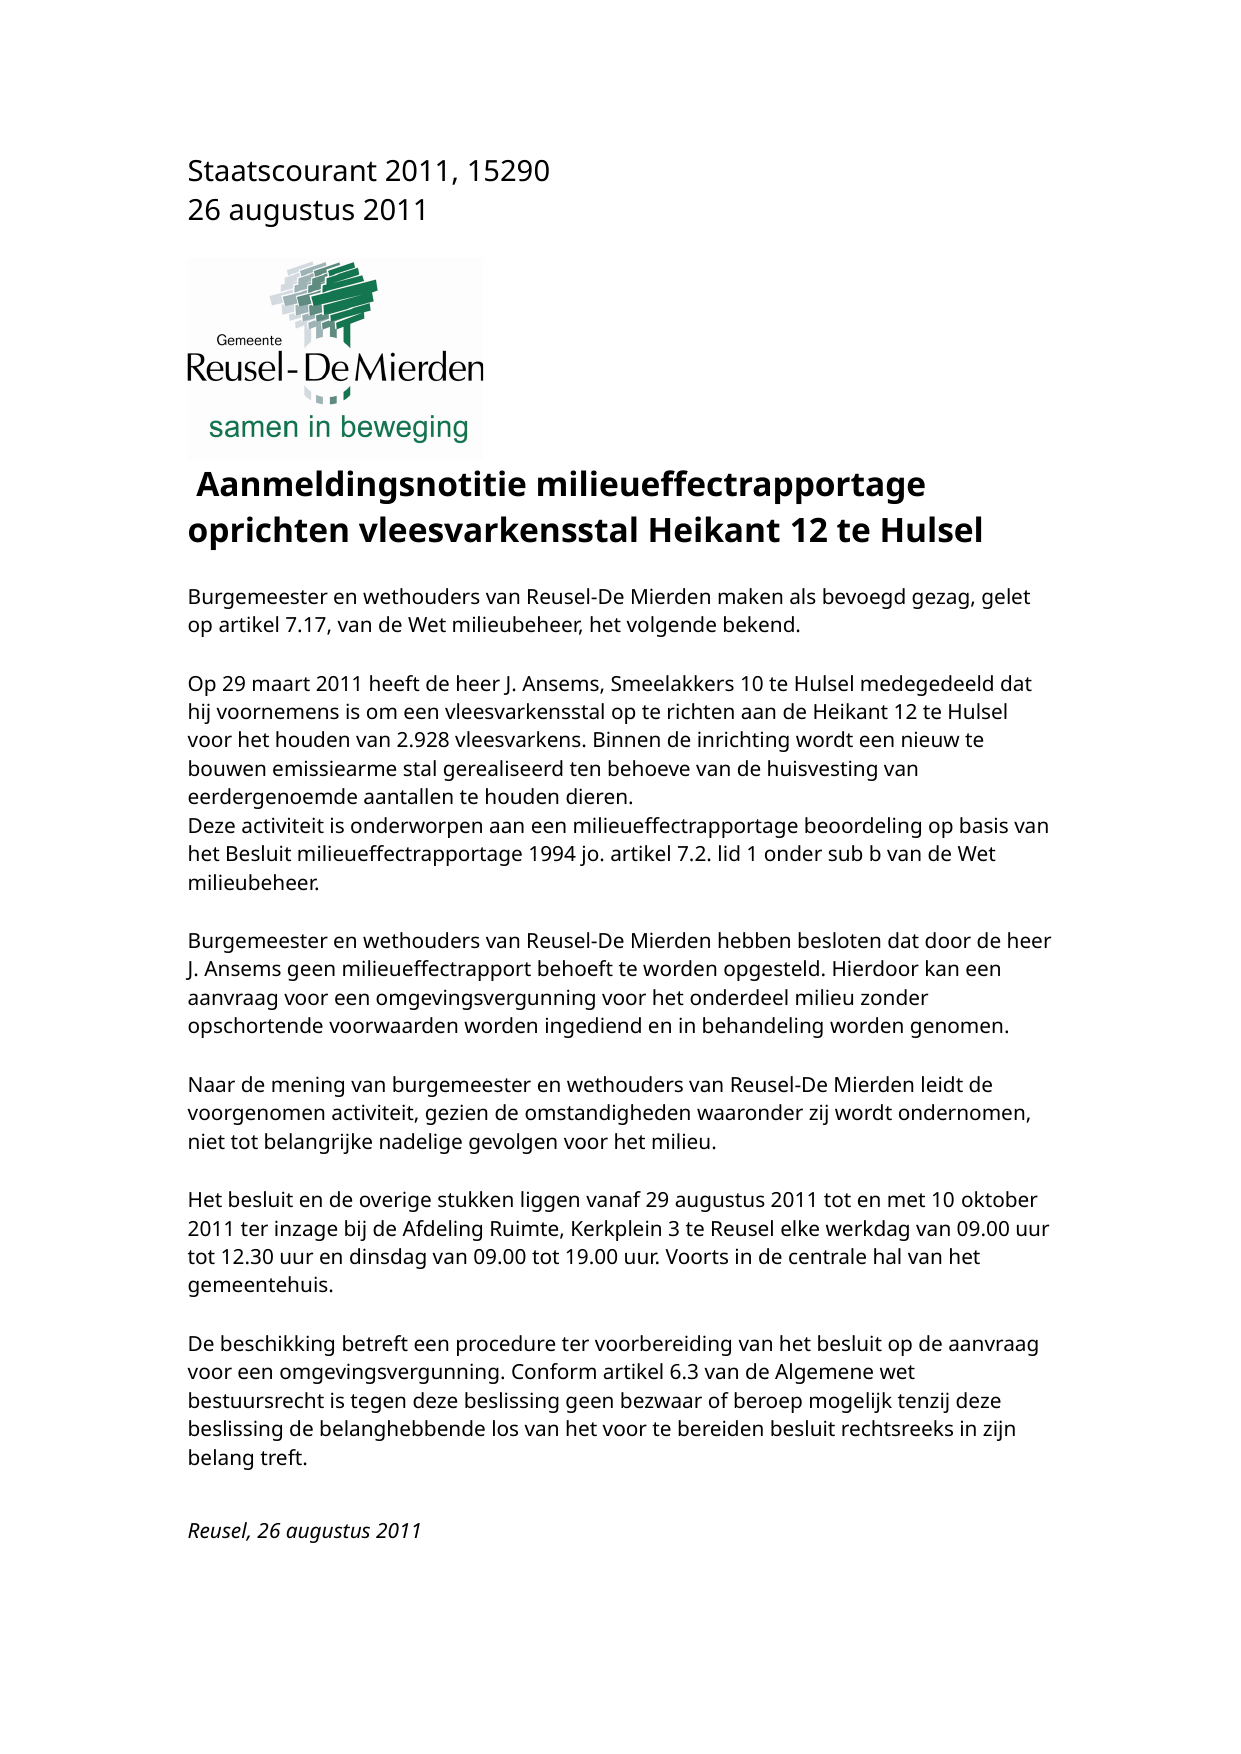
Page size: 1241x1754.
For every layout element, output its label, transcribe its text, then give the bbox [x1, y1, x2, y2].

subtitle Aanmeldingsnotitie milieueffectrapportage oprichten vleesvarkensstal Heikant 12 te Hulsel [187, 271, 1053, 552]
text Burgemeester en wethouders van Reusel-De Mierden maken als bevoegd gezag, gelet op artikel 7.17, van de Wet milieubeheer, het volgende bekend. [187, 582, 1053, 639]
text Staatscourant 2011, 15290 [187, 150, 1053, 190]
text De beschikking betreft een procedure ter voorbereiding van het besluit op de aanvraag voor een omgevingsvergunning. Conform artikel 6.3 van de Algemene wet bestuursrecht is tegen deze beslissing geen bezwaar of beroep mogelijk tenzij deze beslissing de belanghebbende los van het voor te bereiden besluit rechtsreeks in zijn belang treft. [187, 1329, 1053, 1471]
picture [187, 258, 484, 461]
text Reusel, 26 augustus 2011 [187, 1516, 1053, 1544]
text Naar de mening van burgemeester en wethouders van Reusel-De Mierden leidt de voorgenomen activiteit, gezien de omstandigheden waaronder zij wordt ondernomen, niet tot belangrijke nadelige gevolgen voor het milieu. [187, 1070, 1053, 1155]
text 26 augustus 2011 [187, 190, 1053, 229]
text Het besluit en de overige stukken liggen vanaf 29 augustus 2011 tot en met 10 oktober 2011 ter inzage bij de Afdeling Ruimte, Kerkplein 3 te Reusel elke werkdag van 09.00 uur tot 12.30 uur en dinsdag van 09.00 tot 19.00 uur. Voorts in de centrale hal van het gemeentehuis. [187, 1185, 1053, 1299]
text Deze activiteit is onderworpen aan een milieueffectrapportage beoordeling op basis van het Besluit milieueffectrapportage 1994 jo. artikel 7.2. lid 1 onder sub b van de Wet milieubeheer. [187, 811, 1053, 896]
text Op 29 maart 2011 heeft de heer J. Ansems, Smeelakkers 10 te Hulsel medegedeeld dat hij voornemens is om een vleesvarkensstal op te richten aan de Heikant 12 te Hulsel voor het houden van 2.928 vleesvarkens. Binnen de inrichting wordt een nieuw te bouwen emissiearme stal gerealiseerd ten behoeve van de huisvesting van eerdergenoemde aantallen te houden dieren. [187, 669, 1053, 811]
text Burgemeester en wethouders van Reusel-De Mierden hebben besloten dat door de heer J. Ansems geen milieueffectrapport behoeft te worden opgesteld. Hierdoor kan een aanvraag voor een omgevingsvergunning voor het onderdeel milieu zonder opschortende voorwaarden worden ingediend en in behandeling worden genomen. [187, 926, 1053, 1040]
